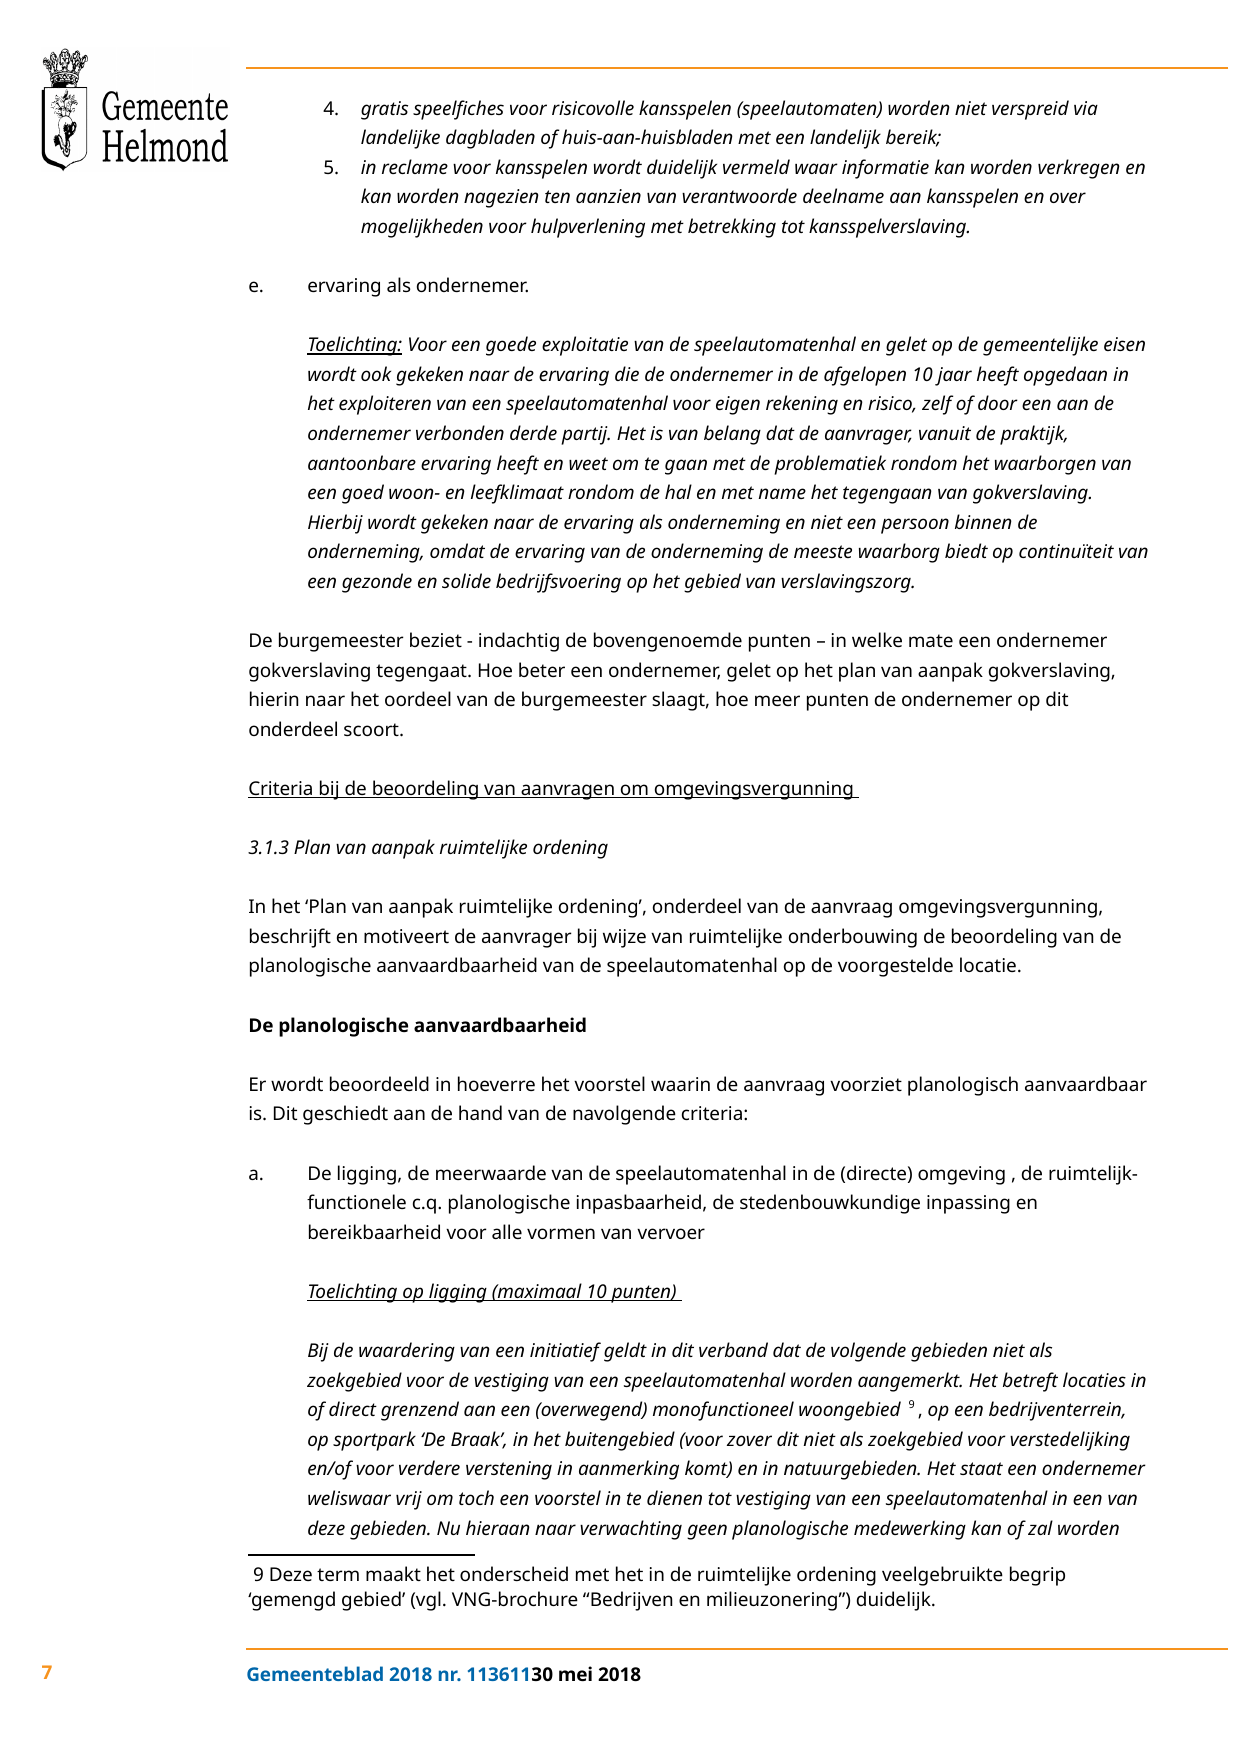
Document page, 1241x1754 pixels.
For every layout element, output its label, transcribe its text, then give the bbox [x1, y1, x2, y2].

text De planologische aanvaardbaarheid [248, 1012, 1152, 1038]
list in reclame voor kansspelen wordt duidelijk vermeld waar informatie kan worden verkregen en kan worden nagezien ten aanzien van verantwoorde deelname aan kansspelen en over mogelijkheden voor hulpverlening met betrekking tot kansspelverslaving. [323, 154, 1152, 239]
list Bij de waardering van een initiatief geldt in dit verband dat de volgende gebieden niet als zoekgebied voor de vestiging van een speelautomatenhal worden aangemerkt. Het betreft locaties in of direct grenzend aan een (overwegend) monofunctioneel woongebied , op een bedrijventerrein, op sportpark ‘De Braak’, in het buitengebied (voor zover dit niet als zoekgebied voor verstedelijking en/of voor verdere verstening in aanmerking komt) en in natuurgebieden. Het staat een ondernemer weliswaar vrij om toch een voorstel in te dienen tot vestiging van een speelautomatenhal in een van deze gebieden. Nu hieraan naar verwachting geen planologische medewerking kan of zal worden [248, 1337, 1152, 1541]
text De burgemeester beziet - indachtig de bovengenoemde punten – in welke mate een ondernemer gokverslaving tegengaat. Hoe beter een ondernemer, gelet op het plan van aanpak gokverslaving, hierin naar het oordeel van de burgemeester slaagt, hoe meer punten de ondernemer op dit onderdeel scoort. [248, 627, 1152, 742]
list ervaring als ondernemer. [248, 272, 1152, 298]
list Toelichting: Voor een goede exploitatie van de speelautomatenhal en gelet op de gemeentelijke eisen wordt ook gekeken naar de ervaring die de ondernemer in de afgelopen 10 jaar heeft opgedaan in het exploiteren van een speelautomatenhal voor eigen rekening en risico, zelf of door een aan de ondernemer verbonden derde partij. Het is van belang dat de aanvrager, vanuit de praktijk, aantoonbare ervaring heeft en weet om te gaan met de problematiek rondom het waarborgen van een goed woon- en leefklimaat rondom de hal en met name het tegengaan van gokverslaving. Hierbij wordt gekeken naar de ervaring als onderneming en niet een persoon binnen de onderneming, omdat de ervaring van de onderneming de meeste waarborg biedt op continuïteit van een gezonde en solide bedrijfsvoering op het gebied van verslavingszorg. [248, 331, 1152, 594]
list gratis speelfiches voor risicovolle kansspelen (speelautomaten) worden niet verspreid via landelijke dagbladen of huis-aan-huisbladen met een landelijk bereik; [323, 95, 1152, 150]
list De ligging, de meerwaarde van de speelautomatenhal in de (directe) omgeving , de ruimtelijk-functionele c.q. planologische inpasbaarheid, de stedenbouwkundige inpassing en bereikbaarheid voor alle vormen van vervoer [248, 1160, 1152, 1245]
list Deze term maakt het onderscheid met het in de ruimtelijke ordening veelgebruikte begrip ‘gemengd gebied’ (vgl. VNG-brochure “Bedrijven en milieuzonering”) duidelijk. [248, 1561, 1152, 1612]
text 3.1.3 Plan van aanpak ruimtelijke ordening [248, 834, 1152, 860]
text Er wordt beoordeeld in hoeverre het voorstel waarin de aanvraag voorziet planologisch aanvaardbaar is. Dit geschiedt aan de hand van de navolgende criteria: [248, 1071, 1152, 1126]
text Criteria bij de beoordeling van aanvragen om omgevingsvergunning [248, 775, 1152, 801]
text In het ‘Plan van aanpak ruimtelijke ordening’, onderdeel van de aanvraag omgevingsvergunning, beschrijft en motiveert de aanvrager bij wijze van ruimtelijke onderbouwing de beoordeling van de planologische aanvaardbaarheid van de speelautomatenhal op de voorgestelde locatie. [248, 893, 1152, 978]
picture [41, 47, 231, 172]
list Toelichting op ligging (maximaal 10 punten) [248, 1278, 1152, 1304]
